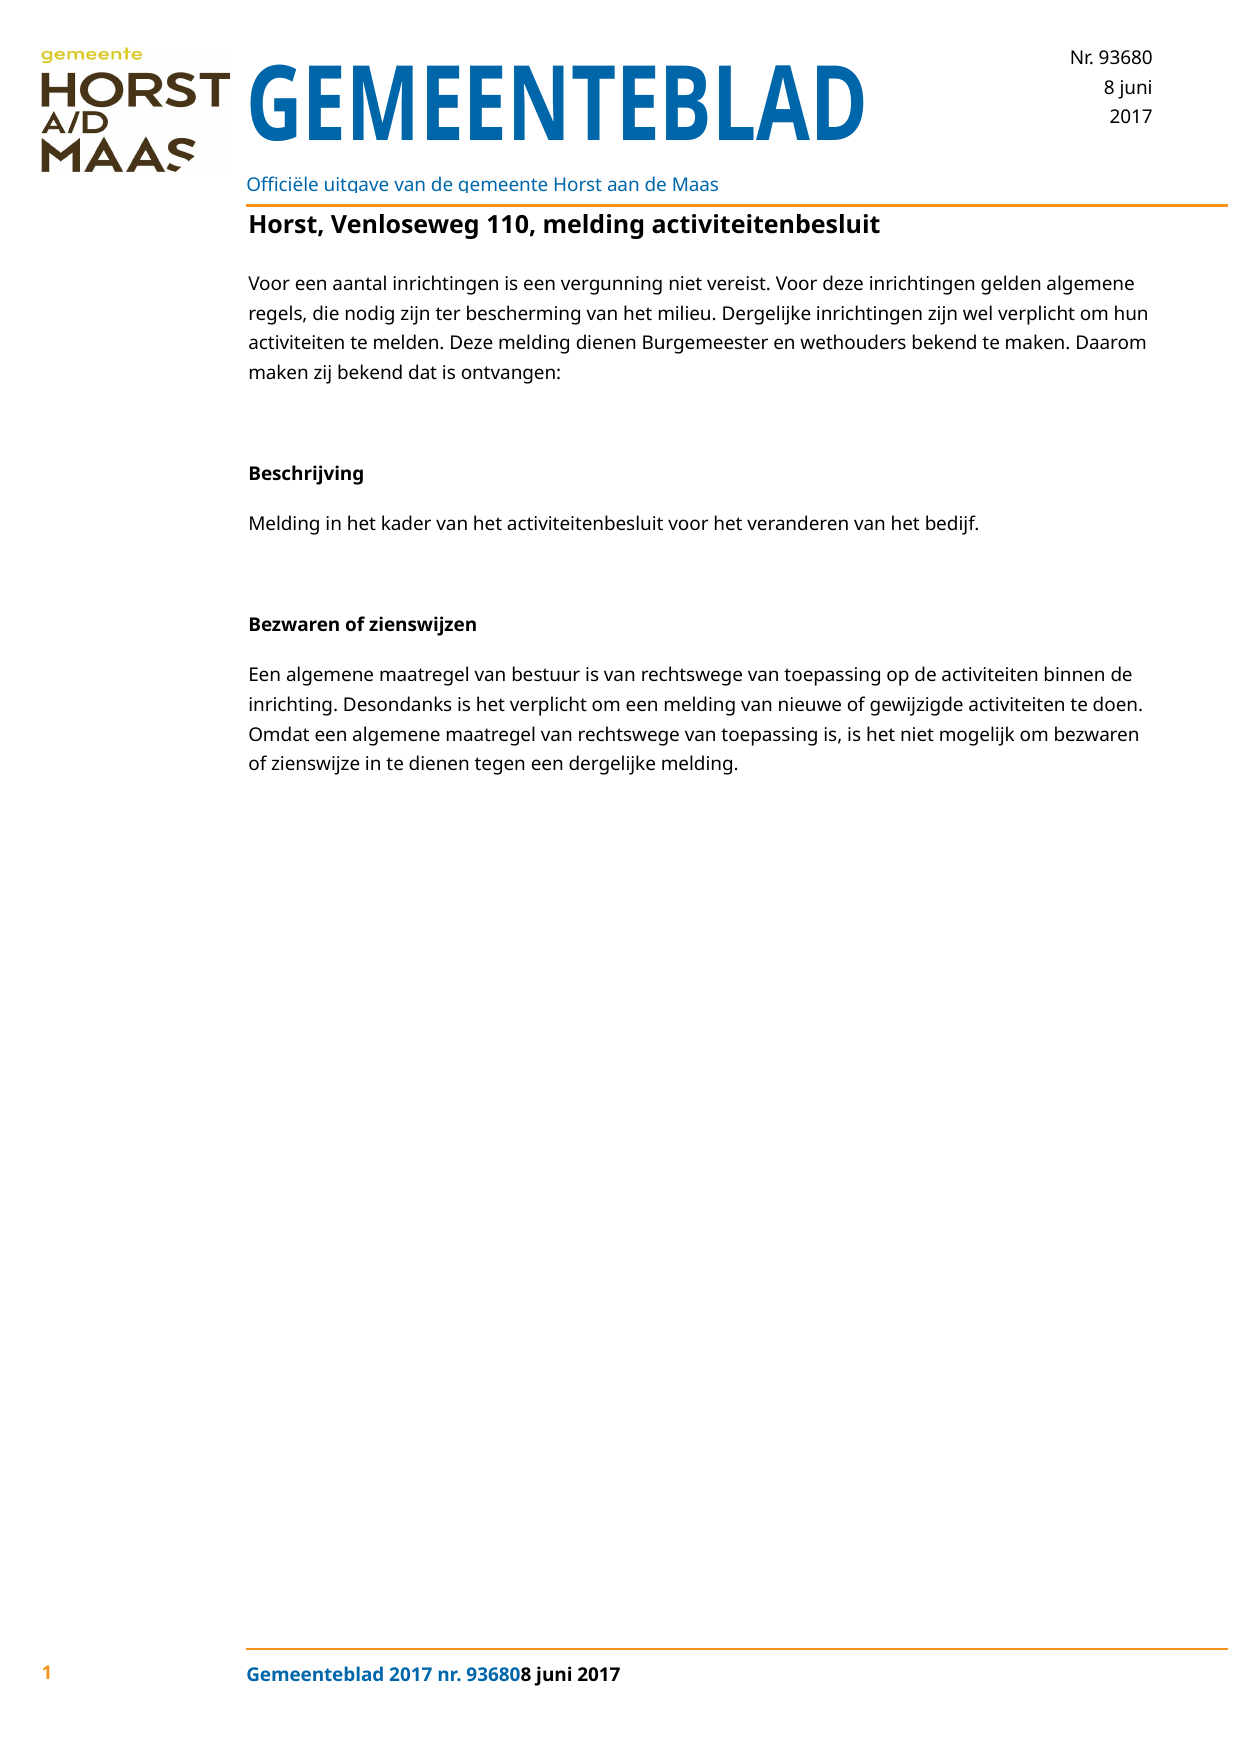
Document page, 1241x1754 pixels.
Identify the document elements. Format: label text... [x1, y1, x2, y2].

text Voor een aantal inrichtingen is een vergunning niet vereist. Voor deze inrichtingen gelden algemene regels, die nodig zijn ter bescherming van het milieu. Dergelijke inrichtingen zijn wel verplicht om hun activiteiten te melden. Deze melding dienen Burgemeester en wethouders bekend te maken. Daarom maken zij bekend dat is ontvangen: [248, 270, 1152, 385]
text Melding in het kader van het activiteitenbesluit voor het veranderen van het bedijf. [248, 510, 1152, 536]
text Een algemene maatregel van bestuur is van rechtswege van toepassing op de activiteiten binnen de inrichting. Desondanks is het verplicht om een melding van nieuwe of gewijzigde activiteiten te doen. Omdat een algemene maatregel van rechtswege van toepassing is, is het niet mogelijk om bezwaren of zienswijze in te dienen tegen een dergelijke melding. [248, 662, 1152, 776]
text Horst, Venloseweg 110, melding activiteitenbesluit [248, 207, 1152, 241]
text Beschrijving [248, 460, 1152, 486]
text Bezwaren of zienswijzen [248, 611, 1152, 637]
picture [41, 47, 231, 172]
